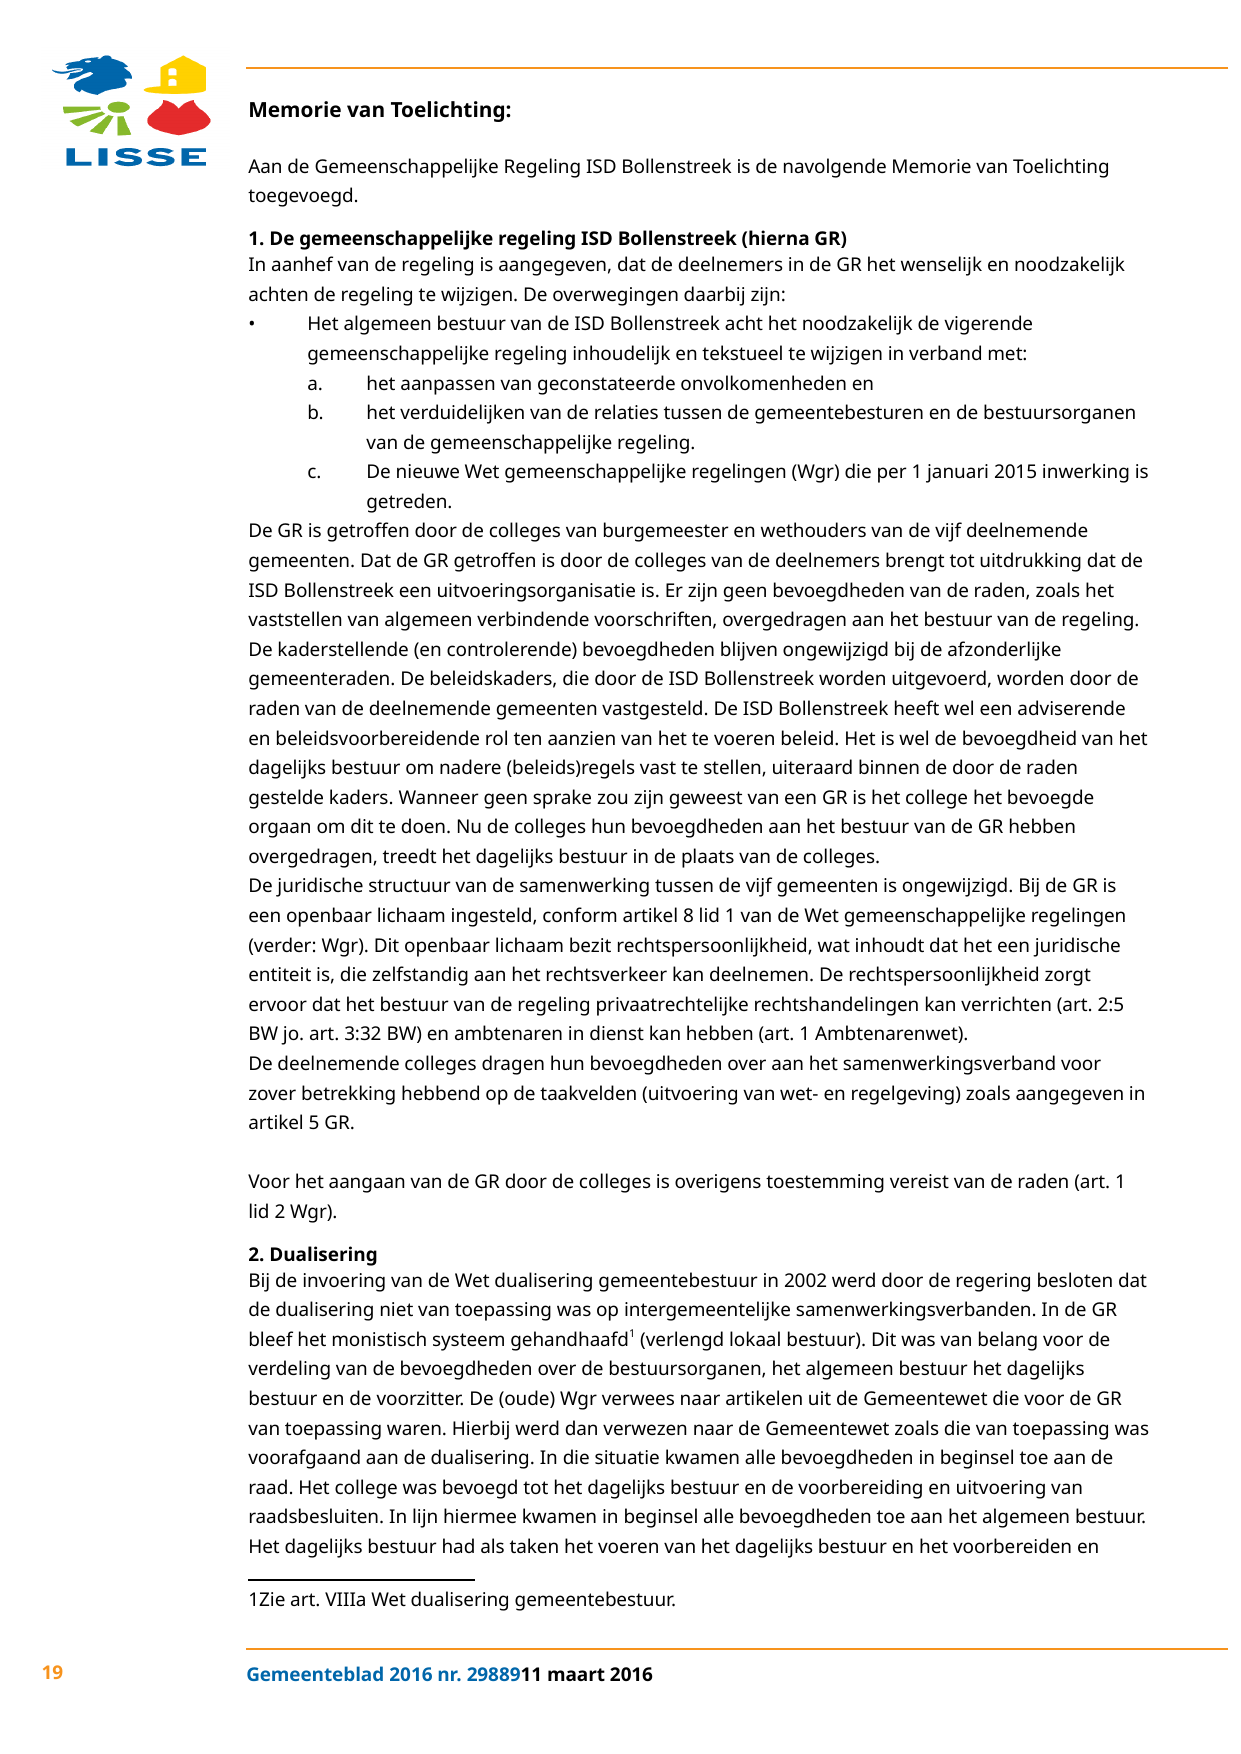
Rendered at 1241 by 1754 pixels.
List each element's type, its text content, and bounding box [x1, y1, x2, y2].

list het aanpassen van geconstateerde onvolkomenheden en [307, 370, 1152, 395]
picture [41, 47, 231, 172]
text In aanhef van de regeling is aangegeven, dat de deelnemers in de GR het wenselijk en noodzakelijk achten de regeling te wijzigen. De overwegingen daarbij zijn: [248, 251, 1152, 307]
list Het algemeen bestuur van de ISD Bollenstreek acht het noodzakelijk de vigerende gemeenschappelijke regeling inhoudelijk en tekstueel te wijzigen in verband met: [248, 311, 1152, 366]
text Voor het aangaan van de GR door de colleges is overigens toestemming vereist van de raden (art. 1 lid 2 Wgr). [248, 1168, 1152, 1224]
text Aan de Gemeenschappelijke Regeling ISD Bollenstreek is de navolgende Memorie van Toelichting toegevoegd. [248, 153, 1152, 208]
list het verduidelijken van de relaties tussen de gemeentebesturen en de bestuursorganen van de gemeenschappelijke regeling. [307, 399, 1152, 454]
list De nieuwe Wet gemeenschappelijke regelingen (Wgr) die per 1 januari 2015 inwerking is getreden. [307, 458, 1152, 514]
text De GR is getroffen door de colleges van burgemeester en wethouders van de vijf deelnemende gemeenten. Dat de GR getroffen is door de colleges van de deelnemers brengt tot uitdrukking dat de ISD Bollenstreek een uitvoeringsorganisatie is. Er zijn geen bevoegdheden van de raden, zoals het vaststellen van algemeen verbindende voorschriften, overgedragen aan het bestuur van de regeling. De kaderstellende (en controlerende) bevoegdheden blijven ongewijzigd bij de afzonderlijke gemeenteraden. De beleidskaders, die door de ISD Bollenstreek worden uitgevoerd, worden door de raden van de deelnemende gemeenten vastgesteld. De ISD Bollenstreek heeft wel een adviserende en beleidsvoorbereidende rol ten aanzien van het te voeren beleid. Het is wel de bevoegdheid van het dagelijks bestuur om nadere (beleids)regels vast te stellen, uiteraard binnen de door de raden gestelde kaders. Wanneer geen sprake zou zijn geweest van een GR is het college het bevoegde orgaan om dit te doen. Nu de colleges hun bevoegdheden aan het bestuur van de GR hebben overgedragen, treedt het dagelijks bestuur in de plaats van de colleges. [248, 518, 1152, 869]
text De juridische structuur van de samenwerking tussen de vijf gemeenten is ongewijzigd. Bij de GR is een openbaar lichaam ingesteld, conform artikel 8 lid 1 van de Wet gemeenschappelijke regelingen (verder: Wgr). Dit openbaar lichaam bezit rechtspersoonlijkheid, wat inhoudt dat het een juridische entiteit is, die zelfstandig aan het rechtsverkeer kan deelnemen. De rechtspersoonlijkheid zorgt ervoor dat het bestuur van de regeling privaatrechtelijke rechtshandelingen kan verrichten (art. 2:5 BW jo. art. 3:32 BW) en ambtenaren in dienst kan hebben (art. 1 Ambtenarenwet). [248, 873, 1152, 1046]
text 1. De gemeenschappelijke regeling ISD Bollenstreek (hierna GR) [248, 226, 1152, 251]
text Bij de invoering van de Wet dualisering gemeentebestuur in 2002 werd door de regering besloten dat de dualisering niet van toepassing was op intergemeentelijke samenwerkingsverbanden. In de GR bleef het monistisch systeem gehandhaafd (verlengd lokaal bestuur). Dit was van belang voor de verdeling van de bevoegdheden over de bestuursorganen, het algemeen bestuur het dagelijks bestuur en de voorzitter. De (oude) Wgr verwees naar artikelen uit de Gemeentewet die voor de GR van toepassing waren. Hierbij werd dan verwezen naar de Gemeentewet zoals die van toepassing was voorafgaand aan de dualisering. In die situatie kwamen alle bevoegdheden in beginsel toe aan de raad. Het college was bevoegd tot het dagelijks bestuur en de voorbereiding en uitvoering van raadsbesluiten. In lijn hiermee kwamen in beginsel alle bevoegdheden toe aan het algemeen bestuur. Het dagelijks bestuur had als taken het voeren van het dagelijks bestuur en het voorbereiden en [248, 1267, 1152, 1559]
text Memorie van Toelichting: [248, 95, 1152, 123]
text Zie art. VIIIa Wet dualisering gemeentebestuur. [248, 1586, 1152, 1612]
text 2. Dualisering [248, 1241, 1152, 1267]
text De deelnemende colleges dragen hun bevoegdheden over aan het samenwerkingsverband voor zover betrekking hebbend op de taakvelden (uitvoering van wet- en regelgeving) zoals aangegeven in artikel 5 GR. [248, 1050, 1152, 1135]
